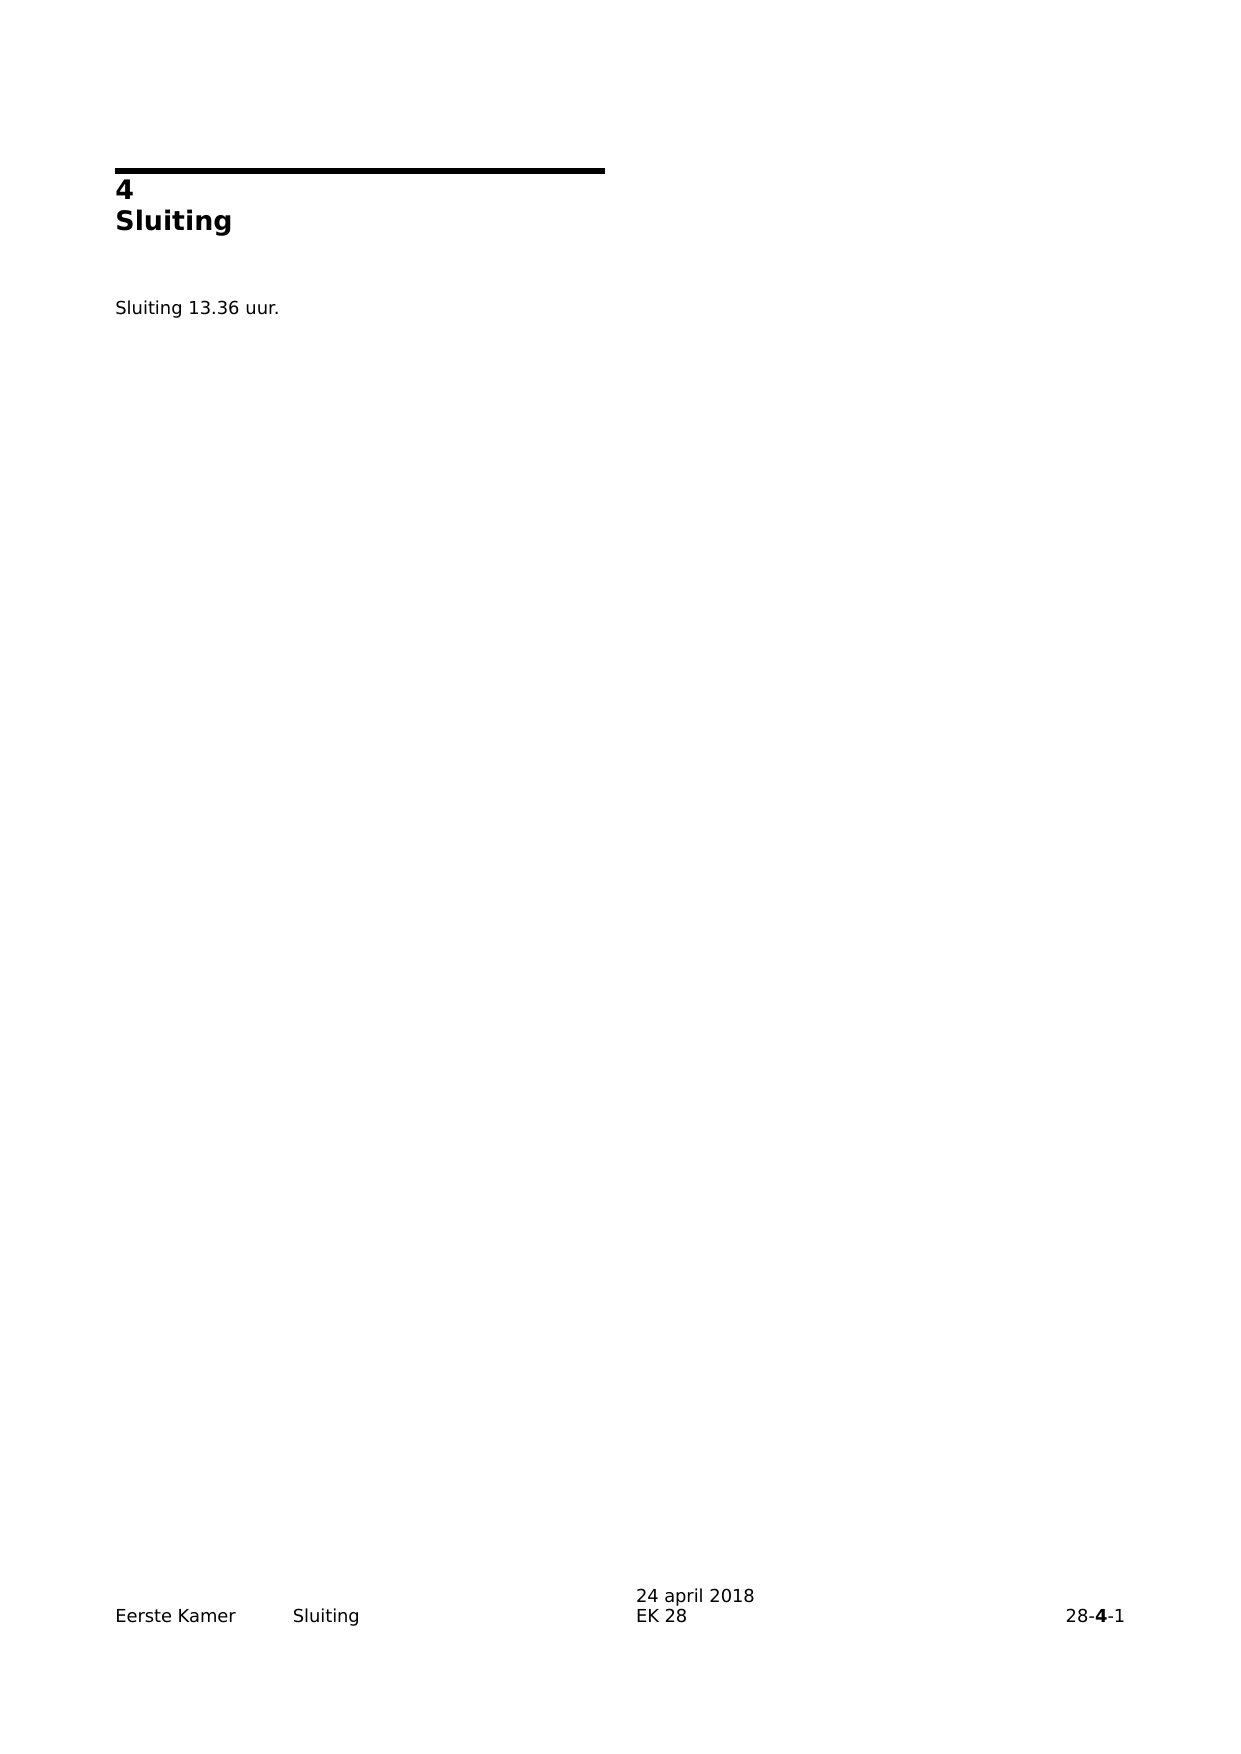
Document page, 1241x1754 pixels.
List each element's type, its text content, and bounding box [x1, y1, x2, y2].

title 4 Sluiting [115, 174, 605, 237]
text Sluiting 13.36 uur. [115, 298, 605, 318]
